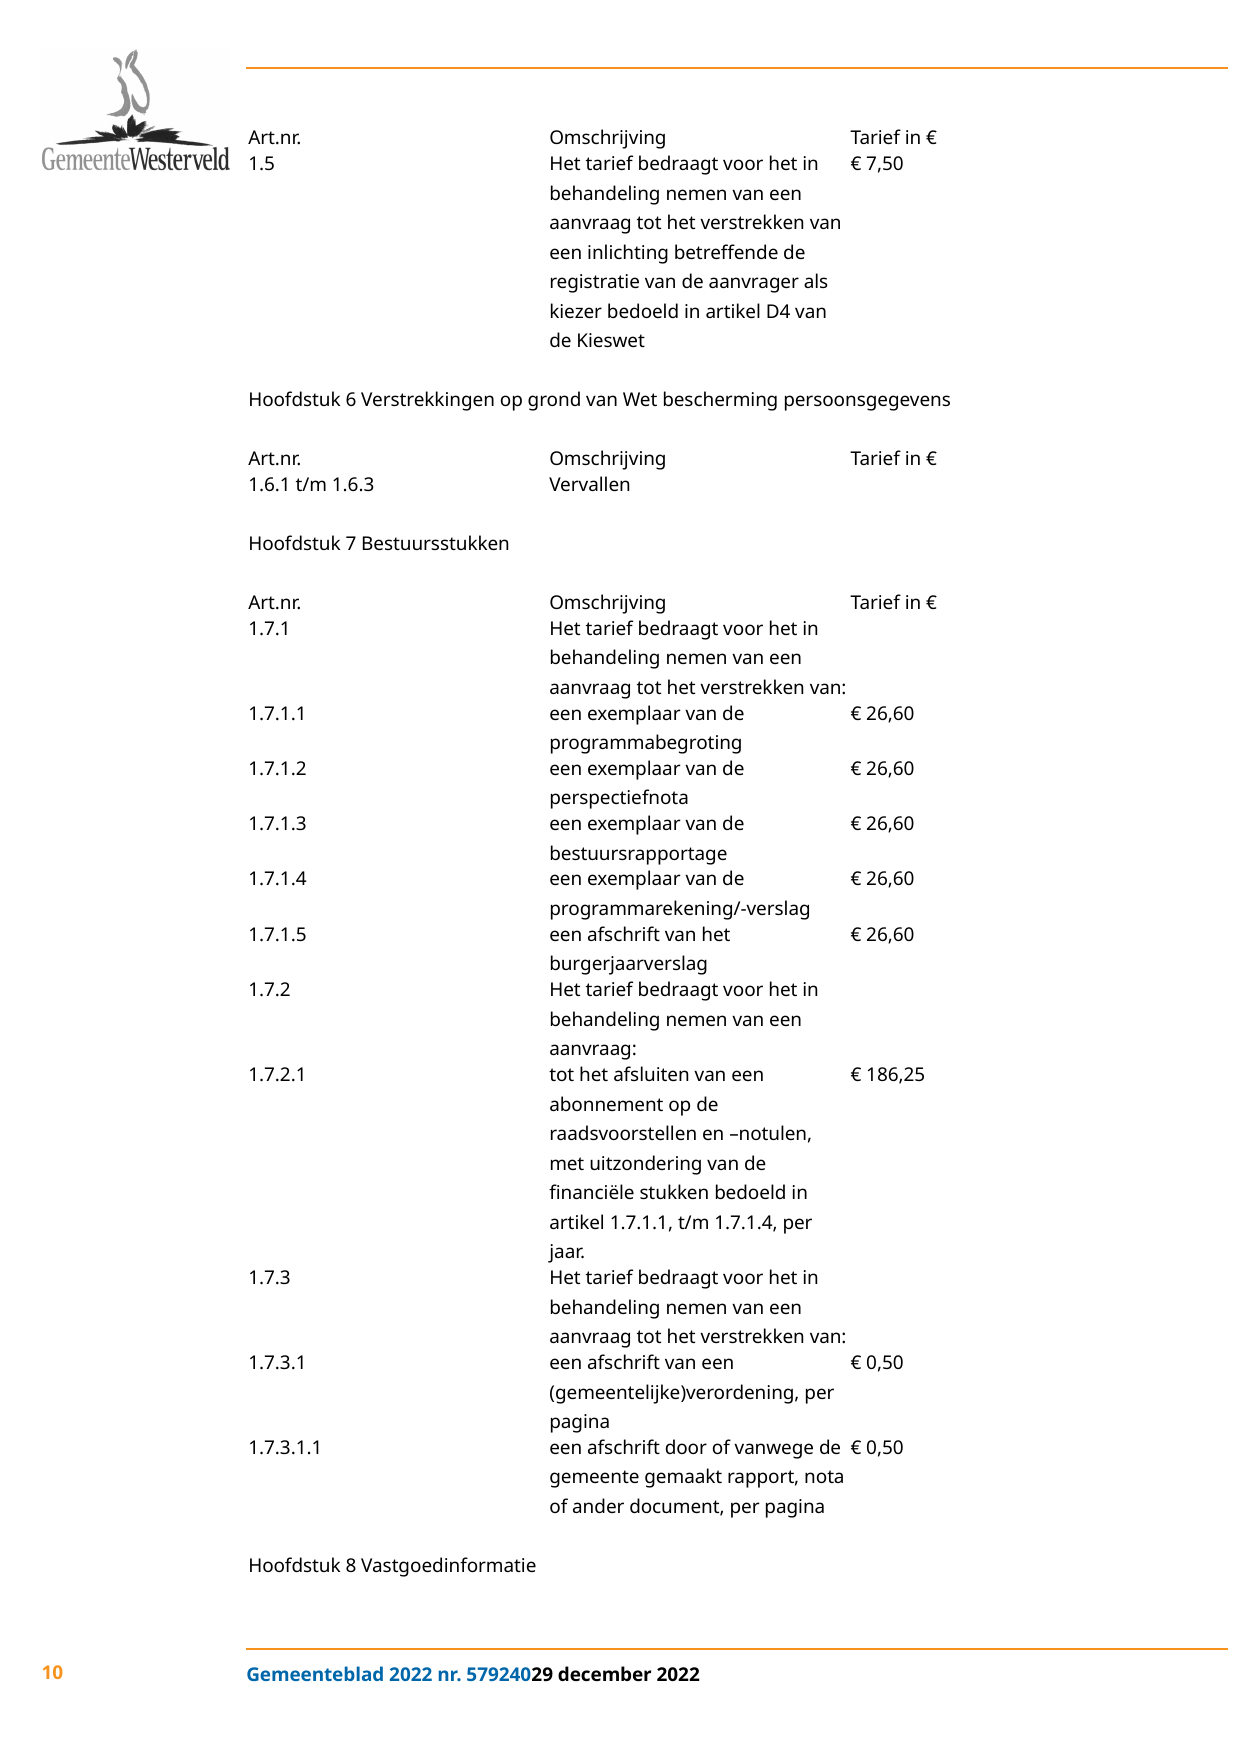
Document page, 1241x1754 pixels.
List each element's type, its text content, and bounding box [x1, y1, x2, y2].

table_cell Het tarief bedraagt voor het in behandeling nemen van een aanvraag tot het verstrekken van: [549, 1264, 850, 1349]
table_header Art.nr. [248, 125, 549, 150]
table_cell 1.7.3.1 [248, 1349, 549, 1434]
table_cell 1.7.1.3 [248, 810, 549, 866]
table_cell een exemplaar van de programmarekening/-verslag [549, 866, 850, 921]
table_cell 1.5 [248, 150, 549, 353]
table_cell € 26,60 [850, 810, 1152, 866]
table_cell 1.7.2.1 [248, 1061, 549, 1264]
table_header Art.nr. [248, 446, 549, 471]
table_cell een exemplaar van de perspectiefnota [549, 755, 850, 810]
table_cell € 0,50 [850, 1434, 1152, 1519]
text Hoofdstuk 7 Bestuursstukken [248, 530, 1152, 556]
picture [41, 47, 231, 172]
table_cell Het tarief bedraagt voor het in behandeling nemen van een aanvraag: [549, 976, 850, 1061]
table_cell € 26,60 [850, 866, 1152, 921]
table_cell een exemplaar van de bestuursrapportage [549, 810, 850, 866]
table_cell 1.7.1.1 [248, 700, 549, 755]
table_cell 1.6.1 t/m 1.6.3 [248, 471, 549, 497]
table_cell € 186,25 [850, 1061, 1152, 1264]
text Hoofdstuk 8 Vastgoedinformatie [248, 1552, 1152, 1578]
table_cell tot het afsluiten van een abonnement op de raadsvoorstellen en –notulen, met uitzondering van de financiële stukken bedoeld in artikel 1.7.1.1, t/m 1.7.1.4, per jaar. [549, 1061, 850, 1264]
table_cell een afschrift door of vanwege de gemeente gemaakt rapport, nota of ander document, per pagina [549, 1434, 850, 1519]
table_cell een afschrift van het burgerjaarverslag [549, 921, 850, 976]
table_cell 1.7.2 [248, 976, 549, 1061]
table_cell € 26,60 [850, 700, 1152, 755]
table_header Tarief in € [850, 446, 1152, 471]
table_cell 1.7.1.2 [248, 755, 549, 810]
table_cell € 7,50 [850, 150, 1152, 353]
table_header Tarief in € [850, 125, 1152, 150]
table_cell 1.7.1.4 [248, 866, 549, 921]
table_cell € 0,50 [850, 1349, 1152, 1434]
table_cell 1.7.3 [248, 1264, 549, 1349]
table_header Art.nr. [248, 589, 549, 615]
table_cell Vervallen [549, 471, 850, 497]
table_cell een exemplaar van de programmabegroting [549, 700, 850, 755]
table_header Tarief in € [850, 589, 1152, 615]
table_cell 1.7.1.5 [248, 921, 549, 976]
table_cell [850, 471, 1152, 497]
table_cell [850, 615, 1152, 700]
table_cell 1.7.3.1.1 [248, 1434, 549, 1519]
table_header Omschrijving [549, 589, 850, 615]
table_cell Het tarief bedraagt voor het in behandeling nemen van een aanvraag tot het verstrekken van: [549, 615, 850, 700]
table_cell € 26,60 [850, 921, 1152, 976]
table_header Omschrijving [549, 446, 850, 471]
text Hoofdstuk 6 Verstrekkingen op grond van Wet bescherming persoonsgegevens [248, 386, 1152, 412]
table_cell Het tarief bedraagt voor het in behandeling nemen van een aanvraag tot het verstrekken van een inlichting betreffende de registratie van de aanvrager als kiezer bedoeld in artikel D4 van de Kieswet [549, 150, 850, 353]
table_cell [850, 976, 1152, 1061]
table_cell 1.7.1 [248, 615, 549, 700]
table_cell [850, 1264, 1152, 1349]
table_cell € 26,60 [850, 755, 1152, 810]
table_header Omschrijving [549, 125, 850, 150]
table_cell een afschrift van een (gemeentelijke)verordening, per pagina [549, 1349, 850, 1434]
